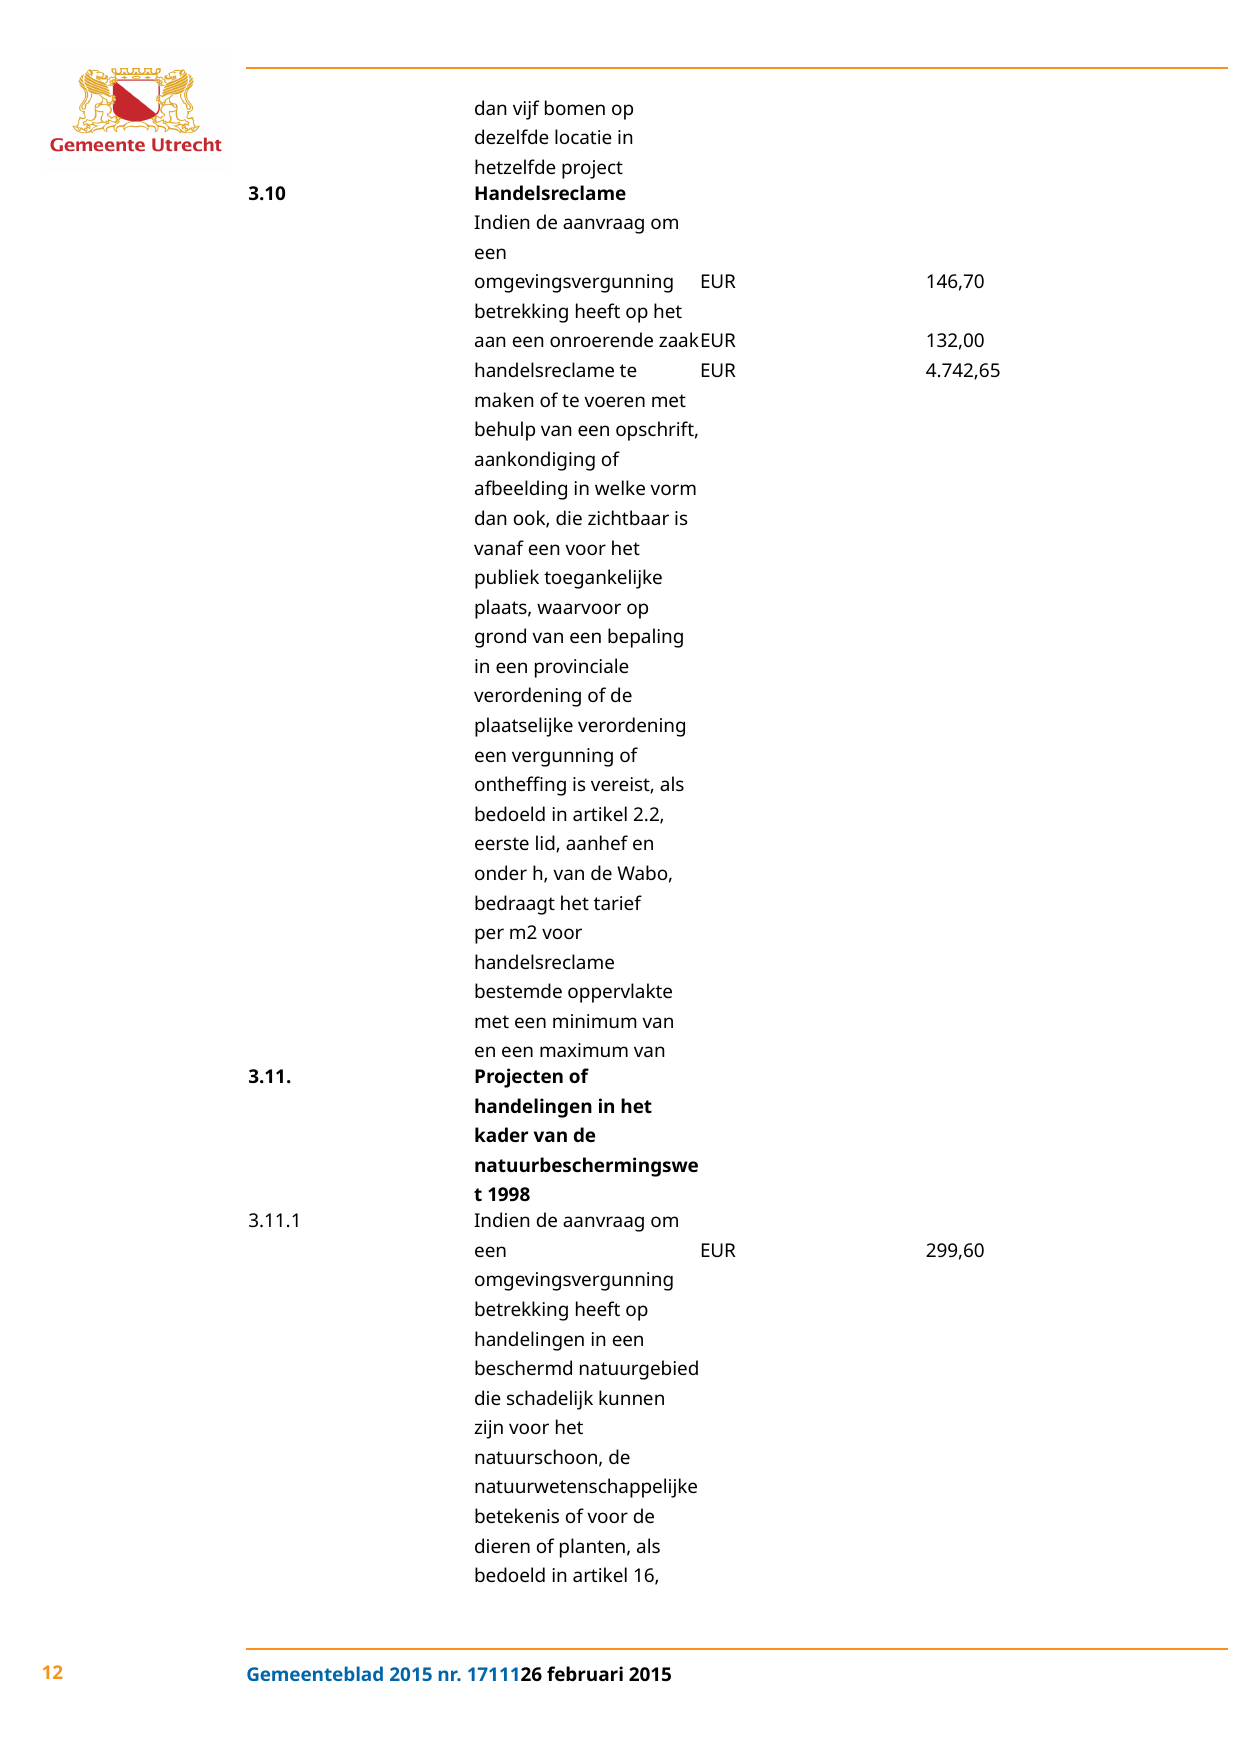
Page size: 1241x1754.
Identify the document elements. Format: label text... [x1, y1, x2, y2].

table_cell 3.11.1 [248, 1208, 474, 1588]
table_cell 146,70 132,00 4.742,65 [926, 180, 1152, 1063]
table_cell EUR [700, 1208, 926, 1588]
table_cell 299,60 [926, 1208, 1152, 1588]
table_cell [926, 1063, 1152, 1207]
table_cell 3.11. [248, 1063, 474, 1207]
table_cell 3.10 [248, 180, 474, 1063]
picture [41, 47, 231, 172]
table_cell [248, 95, 474, 180]
table_cell Indien de aanvraag om een omgevingsvergunning betrekking heeft op handelingen in een beschermd natuurgebied die schadelijk kunnen zijn voor het natuurschoon, de natuurwetenschappelijke betekenis of voor de dieren of planten, als bedoeld in artikel 16, [474, 1208, 700, 1588]
table_cell [700, 95, 926, 180]
table_cell Projecten of handelingen in het kader van de natuurbeschermingswet 1998 [474, 1063, 700, 1207]
table_cell dan vijf bomen op dezelfde locatie in hetzelfde project [474, 95, 700, 180]
table_cell EUR EUR EUR [700, 180, 926, 1063]
table_cell Handelsreclame Indien de aanvraag om een omgevingsvergunning betrekking heeft op het aan een onroerende zaak handelsreclame te maken of te voeren met behulp van een opschrift, aankondiging of afbeelding in welke vorm dan ook, die zichtbaar is vanaf een voor het publiek toegankelijke plaats, waarvoor op grond van een bepaling in een provinciale verordening of de plaatselijke verordening een vergunning of ontheffing is vereist, als bedoeld in artikel 2.2, eerste lid, aanhef en onder h, van de Wabo, bedraagt het tarief per m2 voor handelsreclame bestemde oppervlakte met een minimum van en een maximum van [474, 180, 700, 1063]
table_cell [926, 95, 1152, 180]
table_cell [700, 1063, 926, 1207]
